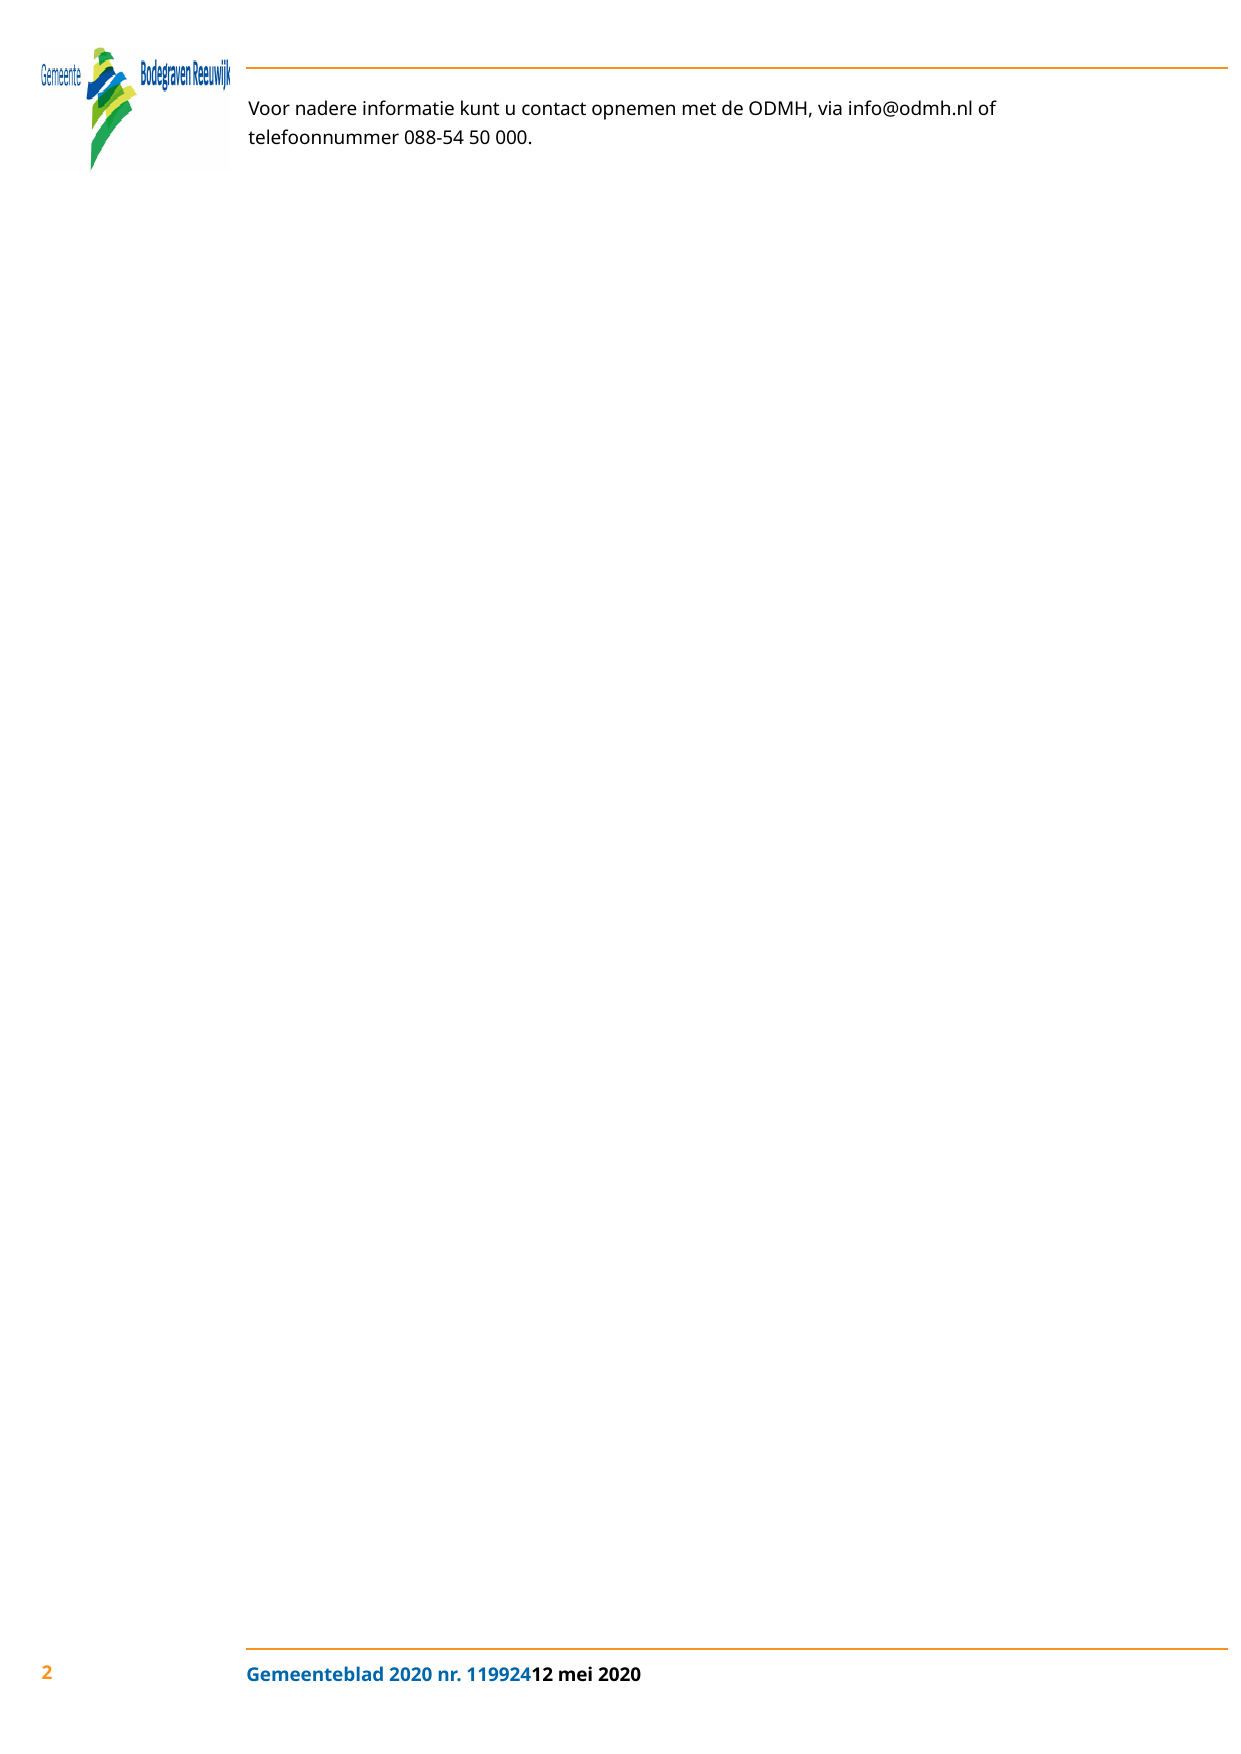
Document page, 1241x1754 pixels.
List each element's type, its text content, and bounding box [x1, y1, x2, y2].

text Voor nadere informatie kunt u contact opnemen met de ODMH, via info@odmh.nl of telefoonnummer 088-54 50 000. [248, 95, 1152, 150]
picture [41, 47, 231, 172]
